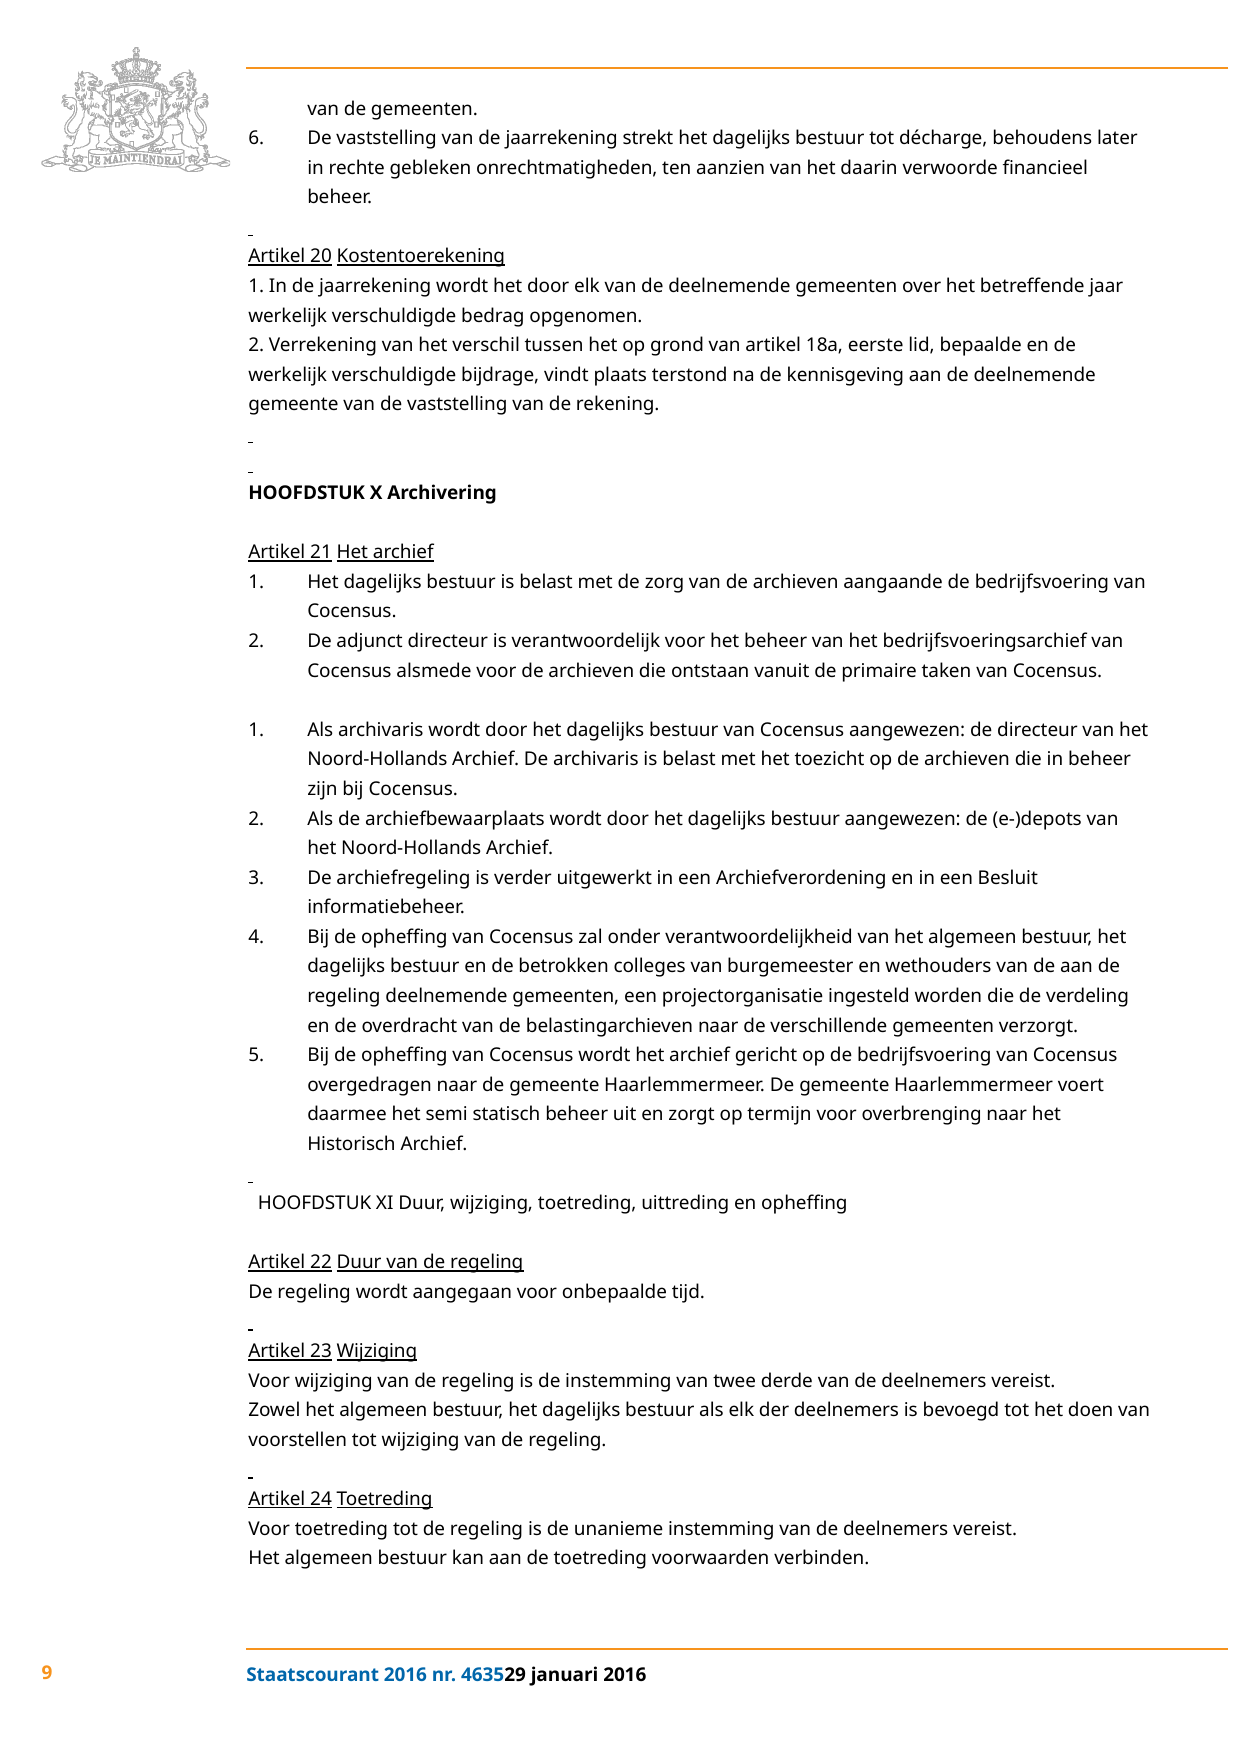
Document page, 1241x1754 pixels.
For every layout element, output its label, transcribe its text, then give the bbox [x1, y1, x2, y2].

text HOOFDSTUK X Archivering [248, 479, 1152, 505]
text Voor wijziging van de regeling is de instemming van twee derde van de deelnemers vereist. [248, 1367, 1152, 1393]
list Bij de opheffing van Cocensus zal onder verantwoordelijkheid van het algemeen bestuur, het dagelijks bestuur en de betrokken colleges van burgemeester en wethouders van de aan de regeling deelnemende gemeenten, een projectorganisatie ingesteld worden die de verdeling en de overdracht van de belastingarchieven naar de verschillende gemeenten verzorgt. [248, 923, 1152, 1038]
list van de gemeenten. [248, 95, 1152, 121]
text Artikel 22 Duur van de regeling [248, 1248, 1152, 1274]
text 2. Verrekening van het verschil tussen het op grond van artikel 18a, eerste lid, bepaalde en de werkelijk verschuldigde bijdrage, vindt plaats terstond na de kennisgeving aan de deelnemende gemeente van de vaststelling van de rekening. [248, 331, 1152, 416]
text Artikel 21 Het archief [248, 538, 1152, 564]
text Artikel 20 Kostentoerekening [248, 243, 1152, 268]
list Het dagelijks bestuur is belast met de zorg van de archieven aangaande de bedrijfsvoering van Cocensus. [248, 568, 1152, 623]
text Artikel 24 Toetreding [248, 1485, 1152, 1511]
text De regeling wordt aangegaan voor onbepaalde tijd. [248, 1278, 1152, 1304]
picture [41, 47, 231, 172]
list De archiefregeling is verder uitgewerkt in een Archiefverordening en in een Besluit informatiebeheer. [248, 864, 1152, 919]
text Het algemeen bestuur kan aan de toetreding voorwaarden verbinden. [248, 1544, 1152, 1570]
list Bij de opheffing van Cocensus wordt het archief gericht op de bedrijfsvoering van Cocensus overgedragen naar de gemeente Haarlemmermeer. De gemeente Haarlemmermeer voert daarmee het semi statisch beheer uit en zorgt op termijn voor overbrenging naar het Historisch Archief. [248, 1041, 1152, 1156]
text Voor toetreding tot de regeling is de unanieme instemming van de deelnemers vereist. [248, 1515, 1152, 1541]
list De vaststelling van de jaarrekening strekt het dagelijks bestuur tot décharge, behoudens later in rechte gebleken onrechtmatigheden, ten aanzien van het daarin verwoorde financieel beheer. [248, 124, 1152, 209]
list De adjunct directeur is verantwoordelijk voor het beheer van het bedrijfsvoeringsarchief van Cocensus alsmede voor de archieven die ontstaan vanuit de primaire taken van Cocensus. [248, 627, 1152, 683]
list Als archivaris wordt door het dagelijks bestuur van Cocensus aangewezen: de directeur van het Noord-Hollands Archief. De archivaris is belast met het toezicht op de archieven die in beheer zijn bij Cocensus. [248, 716, 1152, 801]
text 1. In de jaarrekening wordt het door elk van de deelnemende gemeenten over het betreffende jaar werkelijk verschuldigde bedrag opgenomen. [248, 272, 1152, 328]
list Als de archiefbewaarplaats wordt door het dagelijks bestuur aangewezen: de (e-)depots van het Noord-Hollands Archief. [248, 805, 1152, 860]
text Zowel het algemeen bestuur, het dagelijks bestuur als elk der deelnemers is bevoegd tot het doen van voorstellen tot wijziging van de regeling. [248, 1396, 1152, 1452]
text HOOFDSTUK XI Duur, wijziging, toetreding, uittreding en opheffing [248, 1189, 1152, 1215]
text Artikel 23 Wijziging [248, 1337, 1152, 1363]
